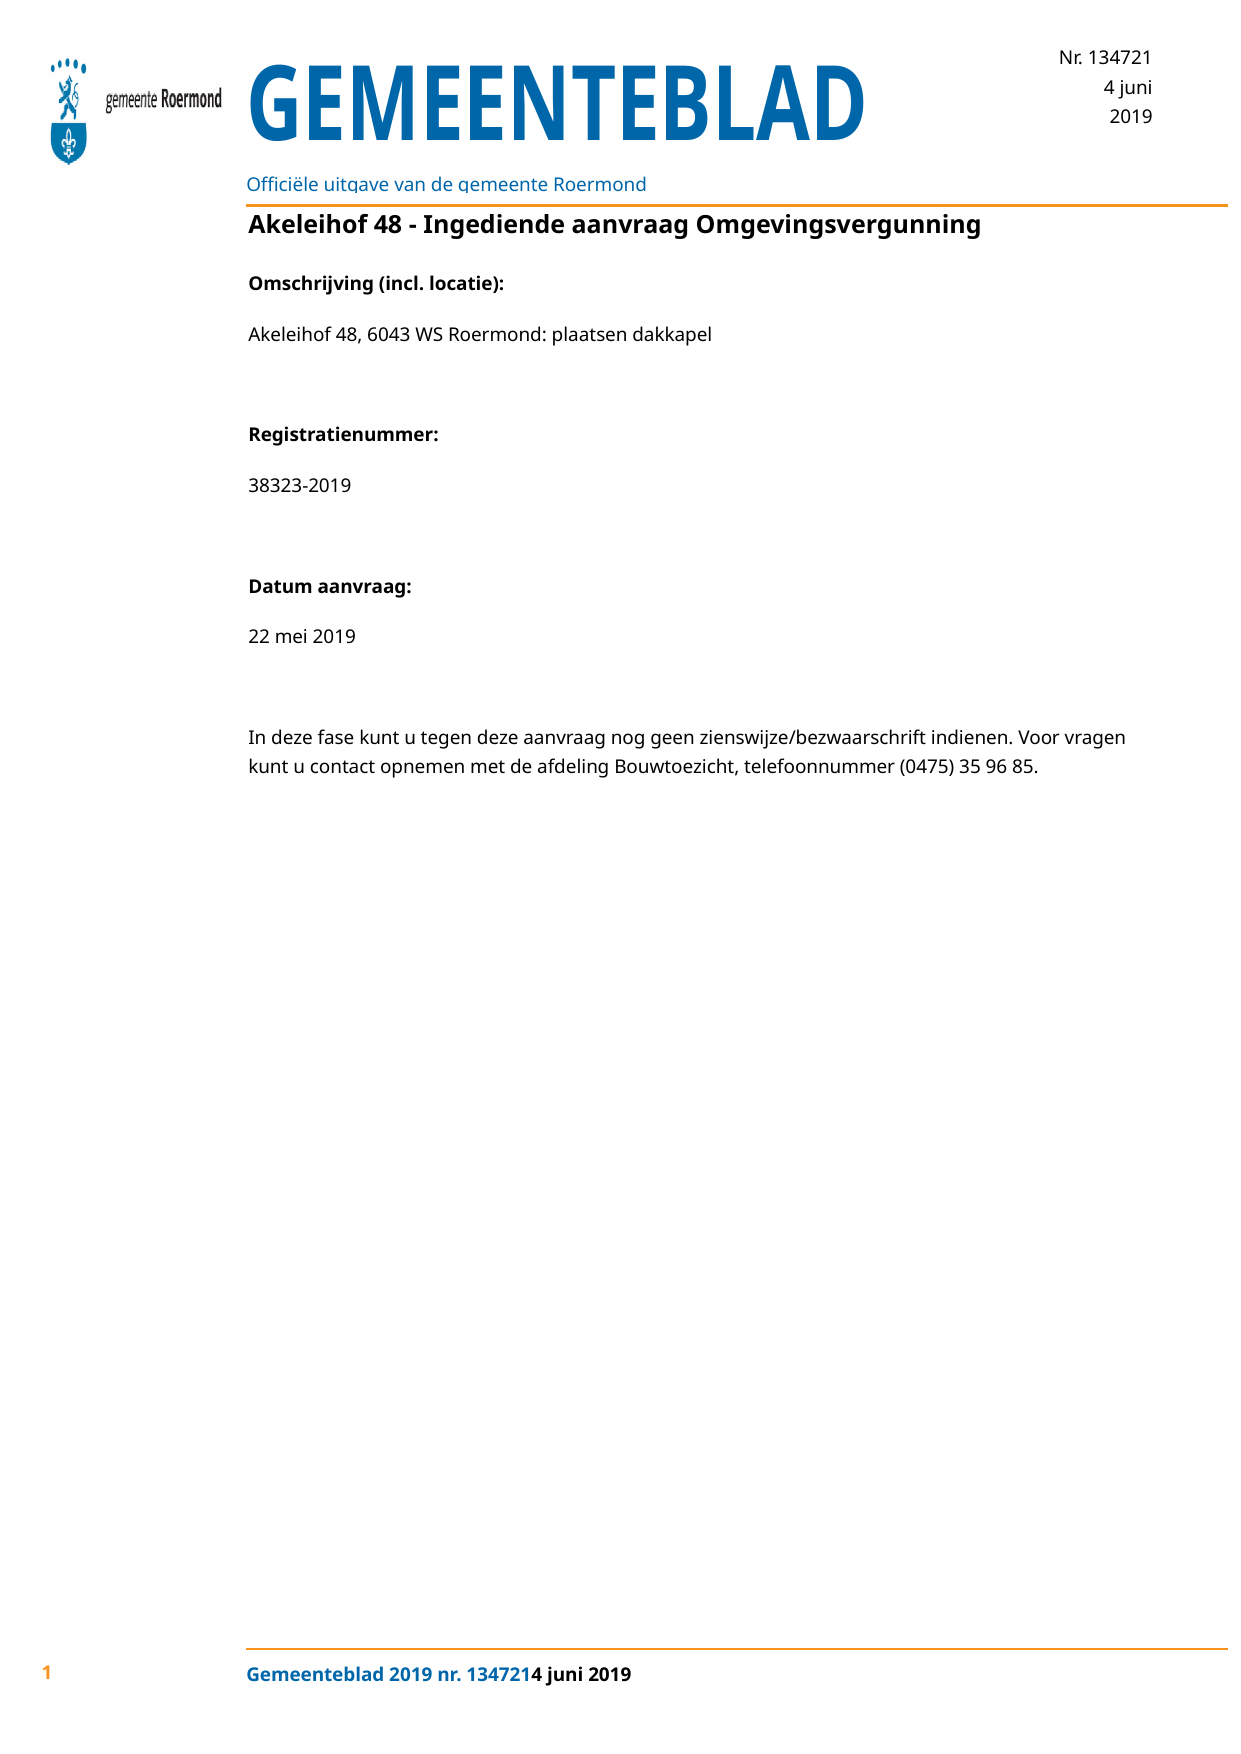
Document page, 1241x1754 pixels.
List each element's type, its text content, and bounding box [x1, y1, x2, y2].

text Datum aanvraag: [248, 573, 1152, 598]
text 22 mei 2019 [248, 623, 1152, 649]
text 38323-2019 [248, 472, 1152, 498]
text Omschrijving (incl. locatie): [248, 270, 1152, 296]
picture [41, 47, 231, 172]
text In deze fase kunt u tegen deze aanvraag nog geen zienswijze/bezwaarschrift indienen. Voor vragen kunt u contact opnemen met de afdeling Bouwtoezicht, telefoonnummer (0475) 35 96 85. [248, 724, 1152, 779]
text Akeleihof 48 - Ingediende aanvraag Omgevingsvergunning [248, 207, 1152, 241]
text Registratienummer: [248, 422, 1152, 447]
text Akeleihof 48, 6043 WS Roermond: plaatsen dakkapel [248, 321, 1152, 346]
